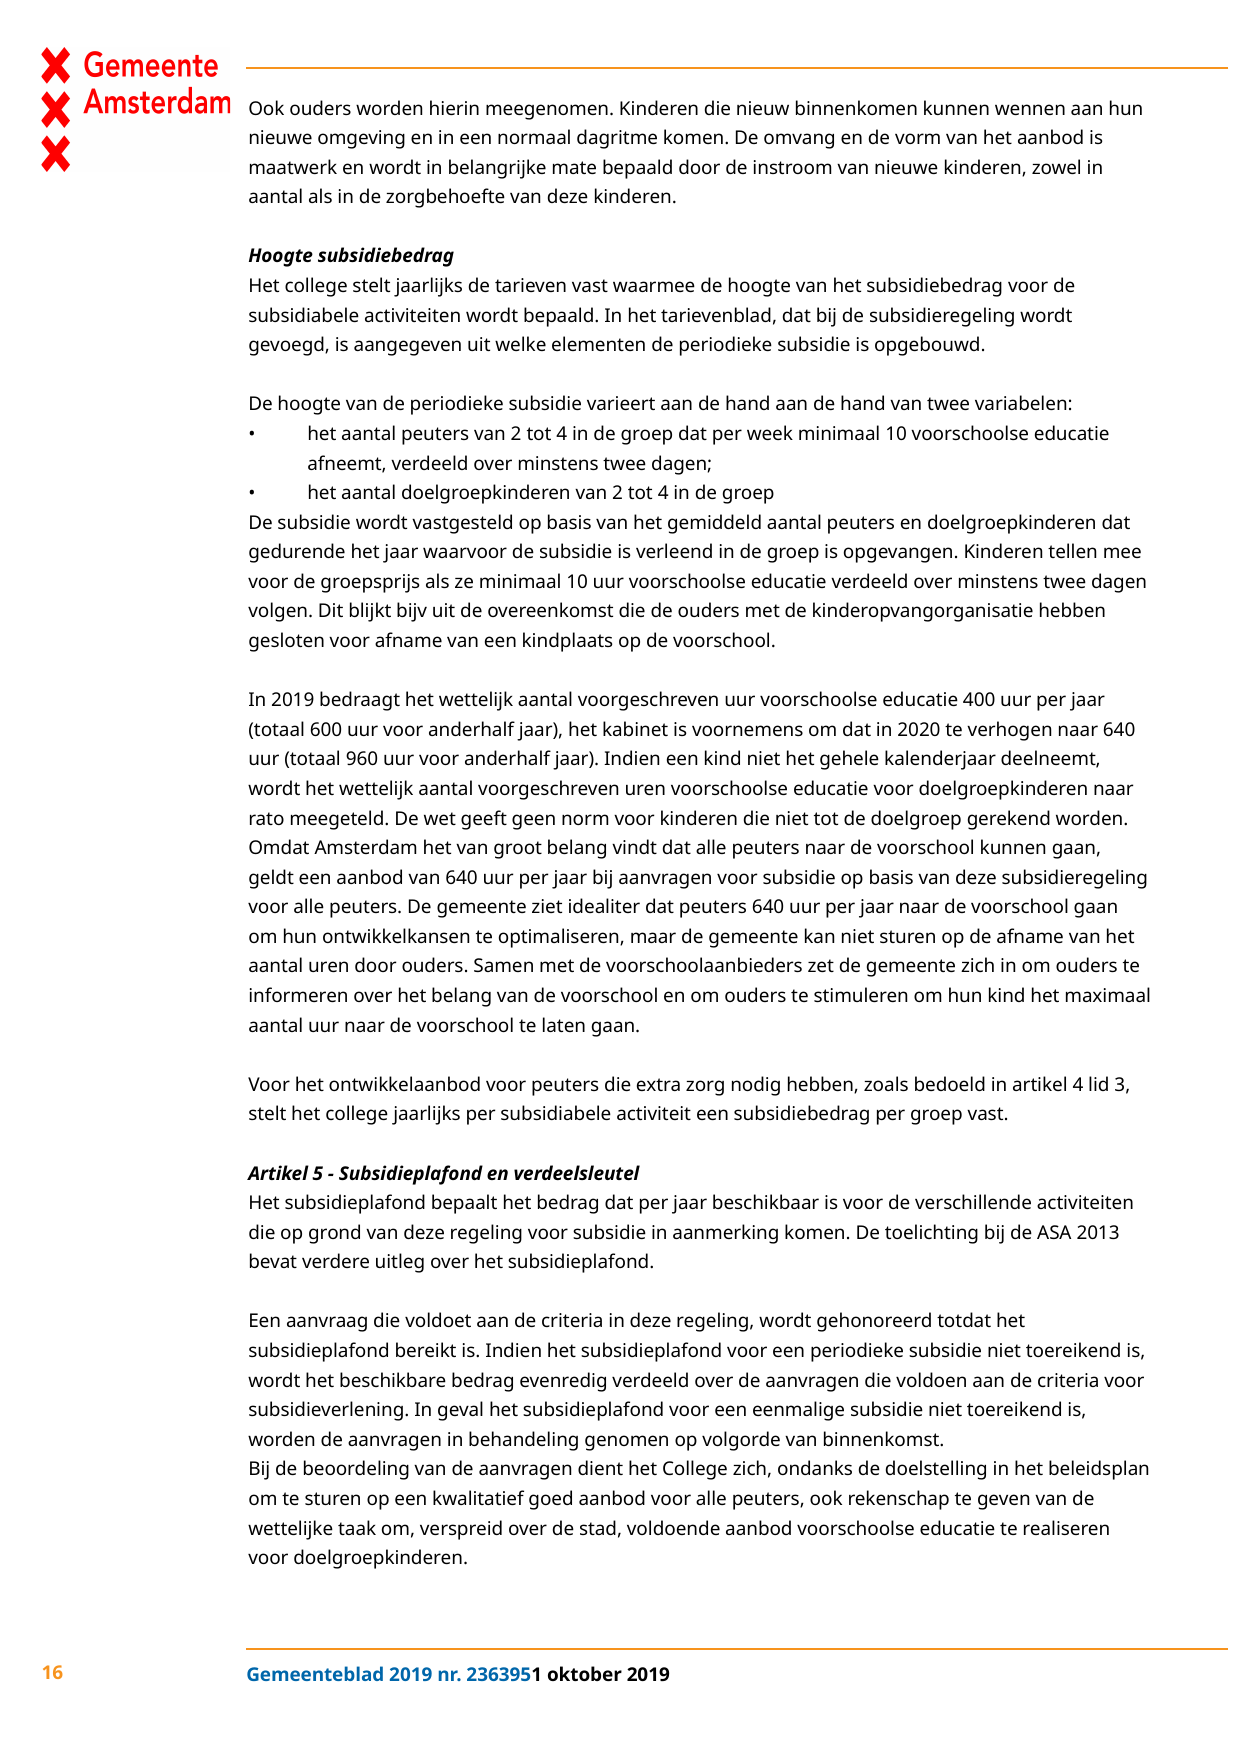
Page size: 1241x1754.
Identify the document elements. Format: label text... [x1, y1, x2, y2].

list het aantal doelgroepkinderen van 2 tot 4 in de groep [248, 479, 1152, 505]
text De subsidie wordt vastgesteld op basis van het gemiddeld aantal peuters en doelgroepkinderen dat gedurende het jaar waarvoor de subsidie is verleend in de groep is opgevangen. Kinderen tellen mee voor de groepsprijs als ze minimaal 10 uur voorschoolse educatie verdeeld over minstens twee dagen volgen. Dit blijkt bijv uit de overeenkomst die de ouders met de kinderopvangorganisatie hebben gesloten voor afname van een kindplaats op de voorschool. [248, 509, 1152, 653]
picture [41, 47, 231, 172]
text Artikel 5 - Subsidieplafond en verdeelsleutel [248, 1160, 1152, 1186]
text Voor het ontwikkelaanbod voor peuters die extra zorg nodig hebben, zoals bedoeld in artikel 4 lid 3, stelt het college jaarlijks per subsidiabele activiteit een subsidiebedrag per groep vast. [248, 1071, 1152, 1126]
text Bij de beoordeling van de aanvragen dient het College zich, ondanks de doelstelling in het beleidsplan om te sturen op een kwalitatief goed aanbod voor alle peuters, ook rekenschap te geven van de wettelijke taak om, verspreid over de stad, voldoende aanbod voorschoolse educatie te realiseren voor doelgroepkinderen. [248, 1456, 1152, 1570]
list het aantal peuters van 2 tot 4 in de groep dat per week minimaal 10 voorschoolse educatie afneemt, verdeeld over minstens twee dagen; [248, 420, 1152, 476]
text Het college stelt jaarlijks de tarieven vast waarmee de hoogte van het subsidiebedrag voor de subsidiabele activiteiten wordt bepaald. In het tarievenblad, dat bij de subsidieregeling wordt gevoegd, is aangegeven uit welke elementen de periodieke subsidie is opgebouwd. [248, 272, 1152, 357]
text Een aanvraag die voldoet aan de criteria in deze regeling, wordt gehonoreerd totdat het subsidieplafond bereikt is. Indien het subsidieplafond voor een periodieke subsidie niet toereikend is, wordt het beschikbare bedrag evenredig verdeeld over de aanvragen die voldoen aan de criteria voor subsidieverlening. In geval het subsidieplafond voor een eenmalige subsidie niet toereikend is, worden de aanvragen in behandeling genomen op volgorde van binnenkomst. [248, 1308, 1152, 1452]
text Ook ouders worden hierin meegenomen. Kinderen die nieuw binnenkomen kunnen wennen aan hun nieuwe omgeving en in een normaal dagritme komen. De omvang en de vorm van het aanbod is maatwerk en wordt in belangrijke mate bepaald door de instroom van nieuwe kinderen, zowel in aantal als in de zorgbehoefte van deze kinderen. [248, 95, 1152, 209]
text Het subsidieplafond bepaalt het bedrag dat per jaar beschikbaar is voor de verschillende activiteiten die op grond van deze regeling voor subsidie in aanmerking komen. De toelichting bij de ASA 2013 bevat verdere uitleg over het subsidieplafond. [248, 1189, 1152, 1274]
text De hoogte van de periodieke subsidie varieert aan de hand aan de hand van twee variabelen: [248, 391, 1152, 416]
text Hoogte subsidiebedrag [248, 243, 1152, 268]
text In 2019 bedraagt het wettelijk aantal voorgeschreven uur voorschoolse educatie 400 uur per jaar (totaal 600 uur voor anderhalf jaar), het kabinet is voornemens om dat in 2020 te verhogen naar 640 uur (totaal 960 uur voor anderhalf jaar). Indien een kind niet het gehele kalenderjaar deelneemt, wordt het wettelijk aantal voorgeschreven uren voorschoolse educatie voor doelgroepkinderen naar rato meegeteld. De wet geeft geen norm voor kinderen die niet tot de doelgroep gerekend worden. Omdat Amsterdam het van groot belang vindt dat alle peuters naar de voorschool kunnen gaan, geldt een aanbod van 640 uur per jaar bij aanvragen voor subsidie op basis van deze subsidieregeling voor alle peuters. De gemeente ziet idealiter dat peuters 640 uur per jaar naar de voorschool gaan om hun ontwikkelkansen te optimaliseren, maar de gemeente kan niet sturen op de afname van het aantal uren door ouders. Samen met de voorschoolaanbieders zet de gemeente zich in om ouders te informeren over het belang van de voorschool en om ouders te stimuleren om hun kind het maximaal aantal uur naar de voorschool te laten gaan. [248, 686, 1152, 1038]
